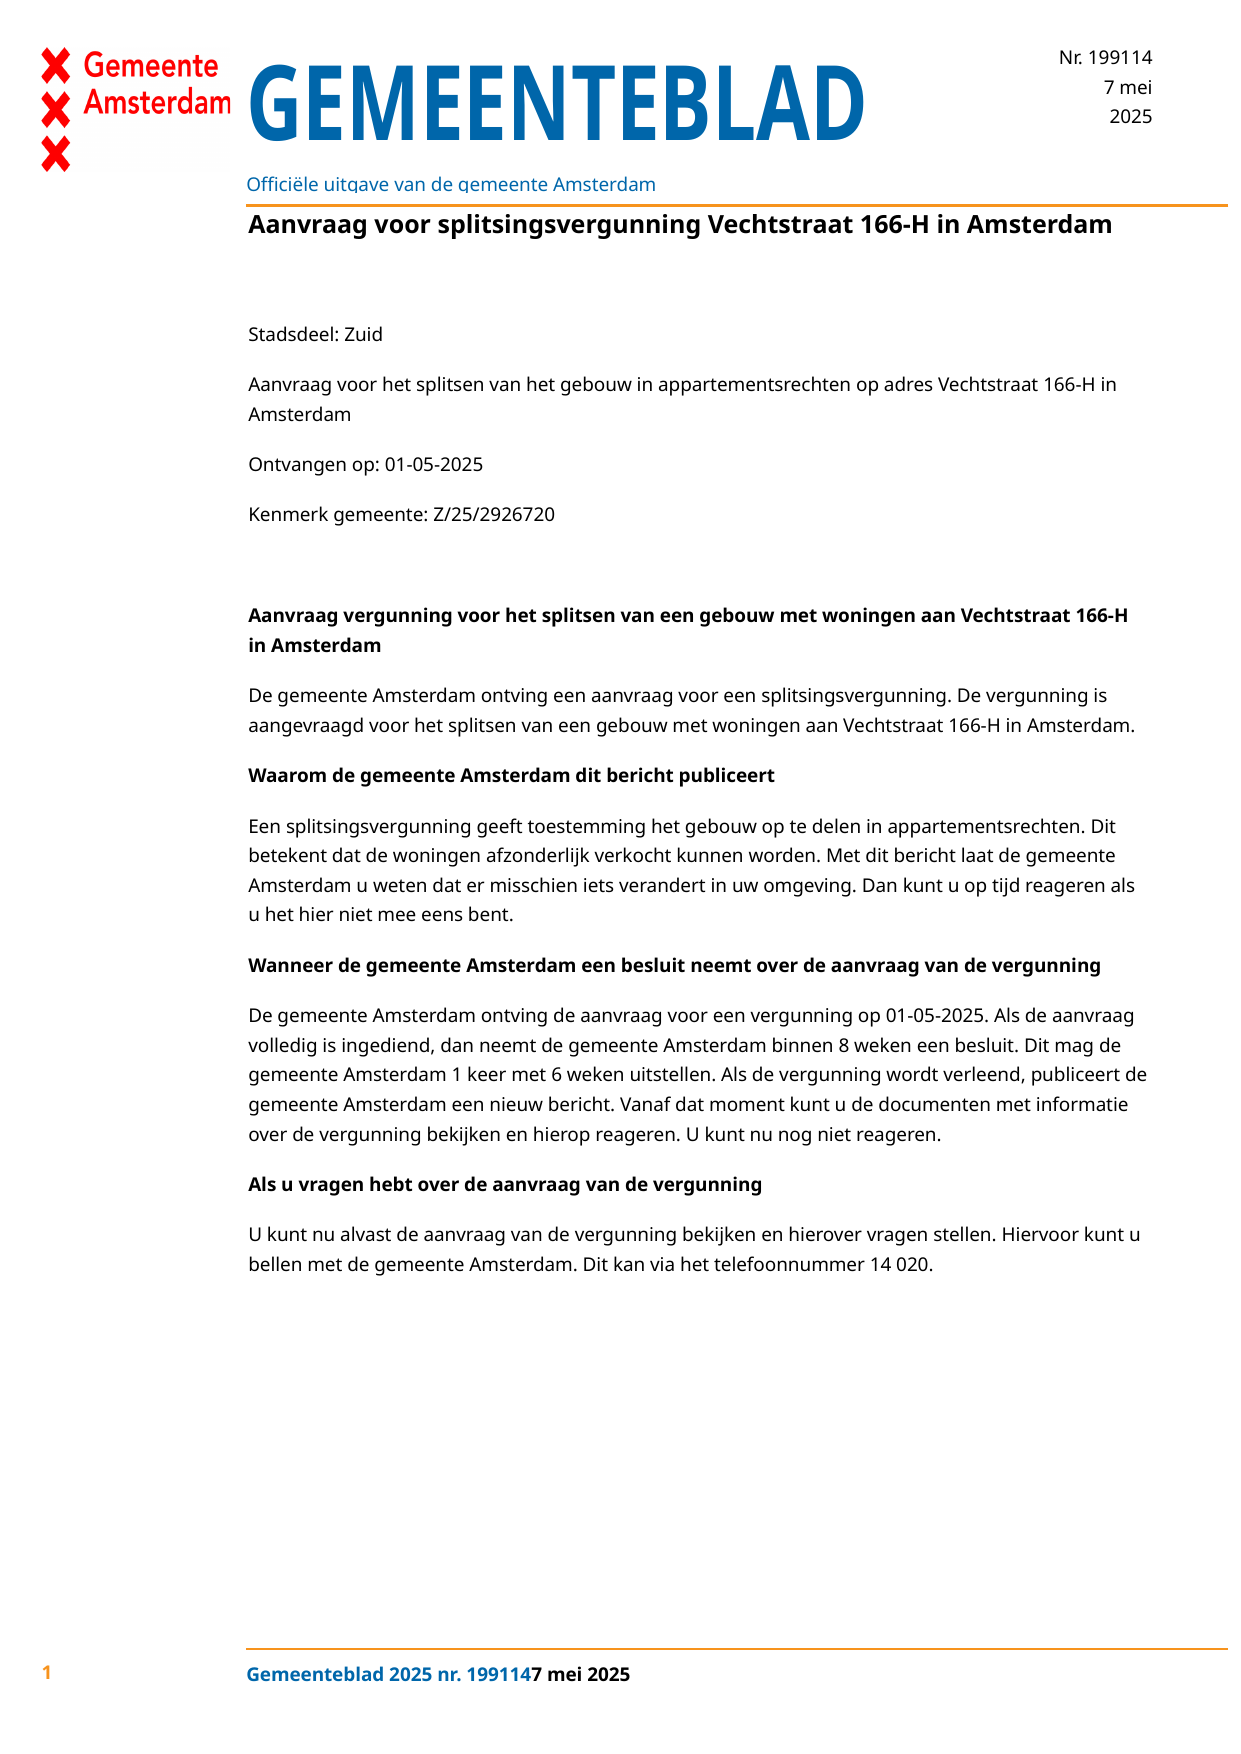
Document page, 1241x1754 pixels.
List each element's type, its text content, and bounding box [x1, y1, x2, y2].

picture [41, 47, 231, 172]
text Als u vragen hebt over de aanvraag van de vergunning [248, 1171, 1152, 1197]
text Aanvraag voor het splitsen van het gebouw in appartementsrechten op adres Vechtstraat 166-H in Amsterdam [248, 371, 1152, 426]
text Aanvraag voor splitsingsvergunning Vechtstraat 166-H in Amsterdam [248, 207, 1152, 241]
text Aanvraag vergunning voor het splitsen van een gebouw met woningen aan Vechtstraat 166-H in Amsterdam [248, 602, 1152, 658]
text Kenmerk gemeente: Z/25/2926720 [248, 502, 1152, 527]
text De gemeente Amsterdam ontving een aanvraag voor een splitsingsvergunning. De vergunning is aangevraagd voor het splitsen van een gebouw met woningen aan Vechtstraat 166-H in Amsterdam. [248, 682, 1152, 738]
text U kunt nu alvast de aanvraag van de vergunning bekijken en hierover vragen stellen. Hiervoor kunt u bellen met de gemeente Amsterdam. Dit kan via het telefoonnummer 14 020. [248, 1222, 1152, 1277]
text De gemeente Amsterdam ontving de aanvraag voor een vergunning op 01-05-2025. Als de aanvraag volledig is ingediend, dan neemt de gemeente Amsterdam binnen 8 weken een besluit. Dit mag de gemeente Amsterdam 1 keer met 6 weken uitstellen. Als de vergunning wordt verleend, publiceert de gemeente Amsterdam een nieuw bericht. Vanaf dat moment kunt u de documenten met informatie over de vergunning bekijken en hierop reageren. U kunt nu nog niet reageren. [248, 1002, 1152, 1146]
text Ontvangen op: 01-05-2025 [248, 451, 1152, 477]
text Waarom de gemeente Amsterdam dit bericht publiceert [248, 762, 1152, 788]
text Stadsdeel: Zuid [248, 321, 1152, 346]
text Wanneer de gemeente Amsterdam een besluit neemt over de aanvraag van de vergunning [248, 952, 1152, 978]
text Een splitsingsvergunning geeft toestemming het gebouw op te delen in appartementsrechten. Dit betekent dat de woningen afzonderlijk verkocht kunnen worden. Met dit bericht laat de gemeente Amsterdam u weten dat er misschien iets verandert in uw omgeving. Dan kunt u op tijd reageren als u het hier niet mee eens bent. [248, 813, 1152, 927]
